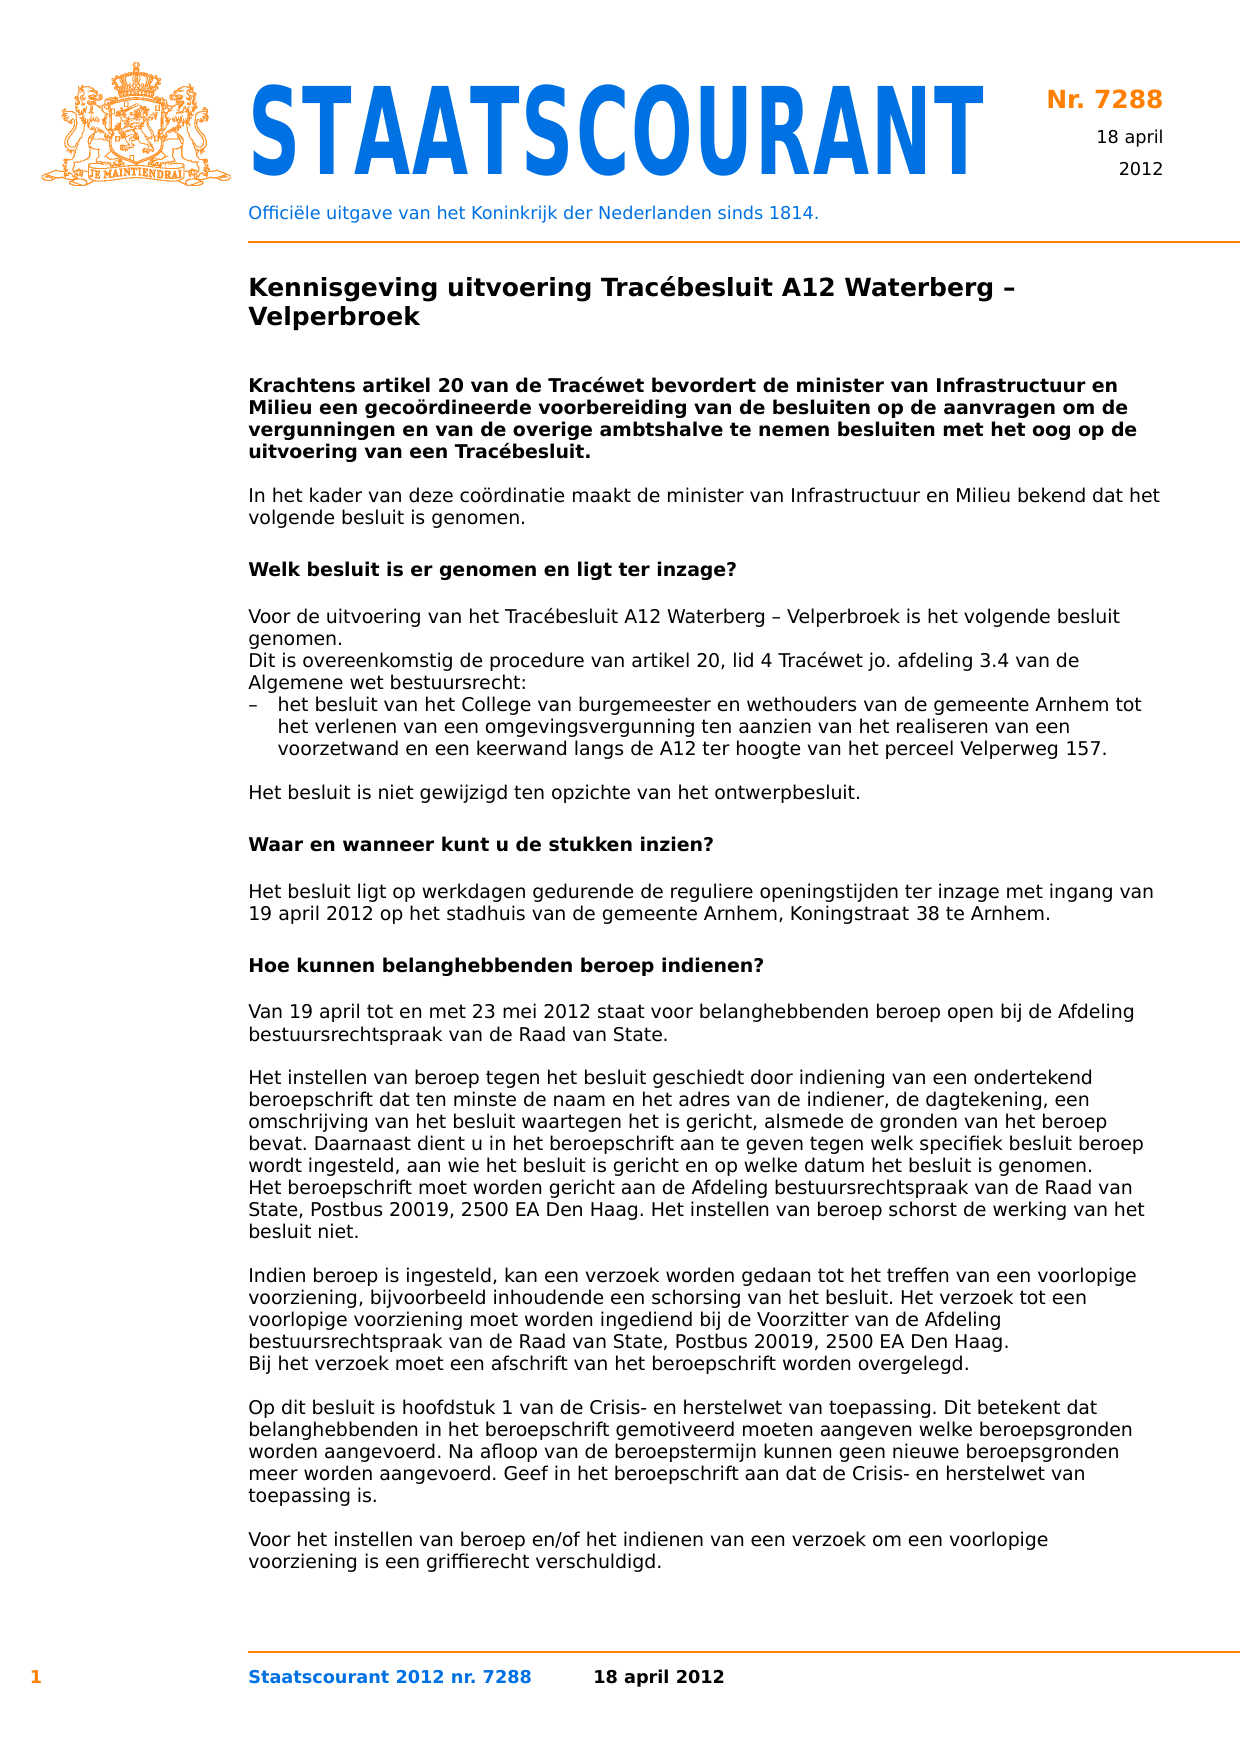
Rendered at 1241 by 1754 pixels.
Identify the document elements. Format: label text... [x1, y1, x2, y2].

subtitle Waar en wanneer kunt u de stukken inzien? [248, 833, 1163, 856]
text Voor het instellen van beroep en/of het indienen van een verzoek om een voorlopige voorziening is een griffierecht verschuldigd. [248, 1528, 1163, 1572]
text – het besluit van het College van burgemeester en wethouders van de gemeente Arnhem tot het verlenen van een omgevingsvergunning ten aanzien van het realiseren van een voorzetwand en een keerwand langs de A12 ter hoogte van het perceel Velperweg 157. [248, 694, 1163, 760]
table_header Nr. 7288 [998, 62, 1240, 121]
text Het besluit ligt op werkdagen gedurende de reguliere openingstijden ter inzage met ingang van 19 april 2012 op het stadhuis van de gemeente Arnhem, Koningstraat 38 te Arnhem. [248, 881, 1163, 924]
text In het kader van deze coördinatie maakt de minister van Infrastructuur en Milieu bekend dat het volgende besluit is genomen. [248, 485, 1163, 529]
text Voor de uitvoering van het Tracébesluit A12 Waterberg – Velperbroek is het volgende besluit genomen. [248, 606, 1163, 650]
text Krachtens artikel 20 van de Tracéwet bevordert de minister van Infrastructuur en Milieu een gecoördineerde voorbereiding van de besluiten op de aanvragen om de vergunningen en van de overige ambtshalve te nemen besluiten met het oog op de uitvoering van een Tracébesluit. [248, 375, 1163, 463]
table_cell 18 april [998, 121, 1240, 153]
text Het besluit is niet gewijzigd ten opzichte van het ontwerpbesluit. [248, 782, 1163, 803]
subtitle Welk besluit is er genomen en ligt ter inzage? [248, 559, 1163, 581]
text Dit is overeenkomstig de procedure van artikel 20, lid 4 Tracéwet jo. afdeling 3.4 van de Algemene wet bestuursrecht: [248, 650, 1163, 694]
text Het instellen van beroep tegen het besluit geschiedt door indiening van een ondertekend beroepschrift dat ten minste de naam en het adres van de indiener, de dagtekening, een omschrijving van het besluit waartegen het is gericht, alsmede de gronden van het beroep bevat. Daarnaast dient u in het beroepschrift aan te geven tegen welk specifiek besluit beroep wordt ingesteld, aan wie het besluit is gericht en op welke datum het besluit is genomen. [248, 1067, 1163, 1177]
table_cell Officiële uitgave van het Koninkrijk der Nederlanden sinds 1814. [248, 203, 1240, 241]
table_header STAATSCOURANT [248, 62, 998, 203]
text Van 19 april tot en met 23 mei 2012 staat voor belanghebbenden beroep open bij de Afdeling bestuursrechtspraak van de Raad van State. [248, 1001, 1163, 1045]
table_header [25, 62, 248, 241]
table_cell 2012 [998, 153, 1240, 203]
subtitle Hoe kunnen belanghebbenden beroep indienen? [248, 954, 1163, 976]
text Op dit besluit is hoofdstuk 1 van de Crisis- en herstelwet van toepassing. Dit betekent dat belanghebbenden in het beroepschrift gemotiveerd moeten aangeven welke beroepsgronden worden aangevoerd. Na afloop van de beroepstermijn kunnen geen nieuwe beroepsgronden meer worden aangevoerd. Geef in het beroepschrift aan dat de Crisis- en herstelwet van toepassing is. [248, 1397, 1163, 1507]
subtitle Kennisgeving uitvoering Tracébesluit A12 Waterberg – Velperbroek [248, 273, 1163, 331]
text Bij het verzoek moet een afschrift van het beroepschrift worden overgelegd. [248, 1353, 1163, 1375]
text Indien beroep is ingesteld, kan een verzoek worden gedaan tot het treffen van een voorlopige voorziening, bijvoorbeeld inhoudende een schorsing van het besluit. Het verzoek tot een voorlopige voorziening moet worden ingediend bij de Voorzitter van de Afdeling bestuursrechtspraak van de Raad van State, Postbus 20019, 2500 EA Den Haag. [248, 1265, 1163, 1353]
text Het beroepschrift moet worden gericht aan de Afdeling bestuursrechtspraak van de Raad van State, Postbus 20019, 2500 EA Den Haag. Het instellen van beroep schorst de werking van het besluit niet. [248, 1177, 1163, 1243]
picture [41, 62, 231, 186]
